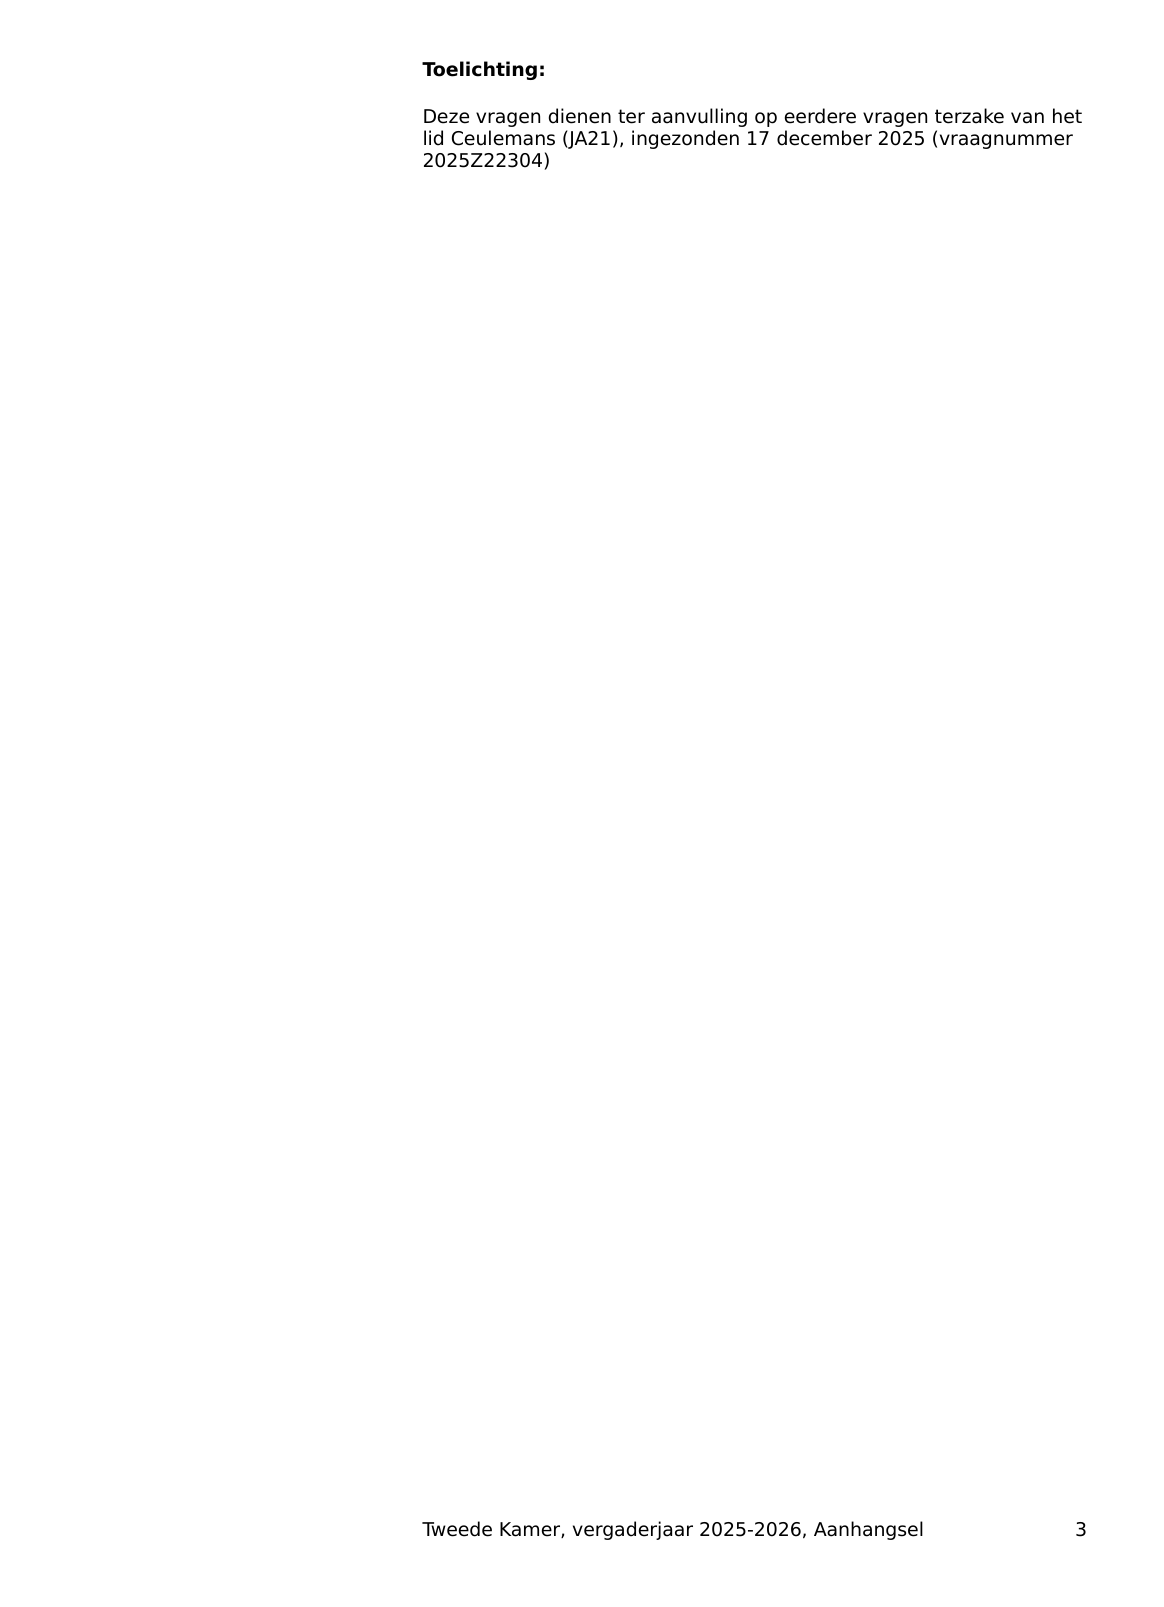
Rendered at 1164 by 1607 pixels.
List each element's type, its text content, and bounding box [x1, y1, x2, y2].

text Deze vragen dienen ter aanvulling op eerdere vragen terzake van het lid Ceulemans (JA21), ingezonden 17 december 2025 (vraagnummer 2025Z22304) [422, 106, 1087, 172]
subtitle Toelichting: [422, 59, 1087, 81]
